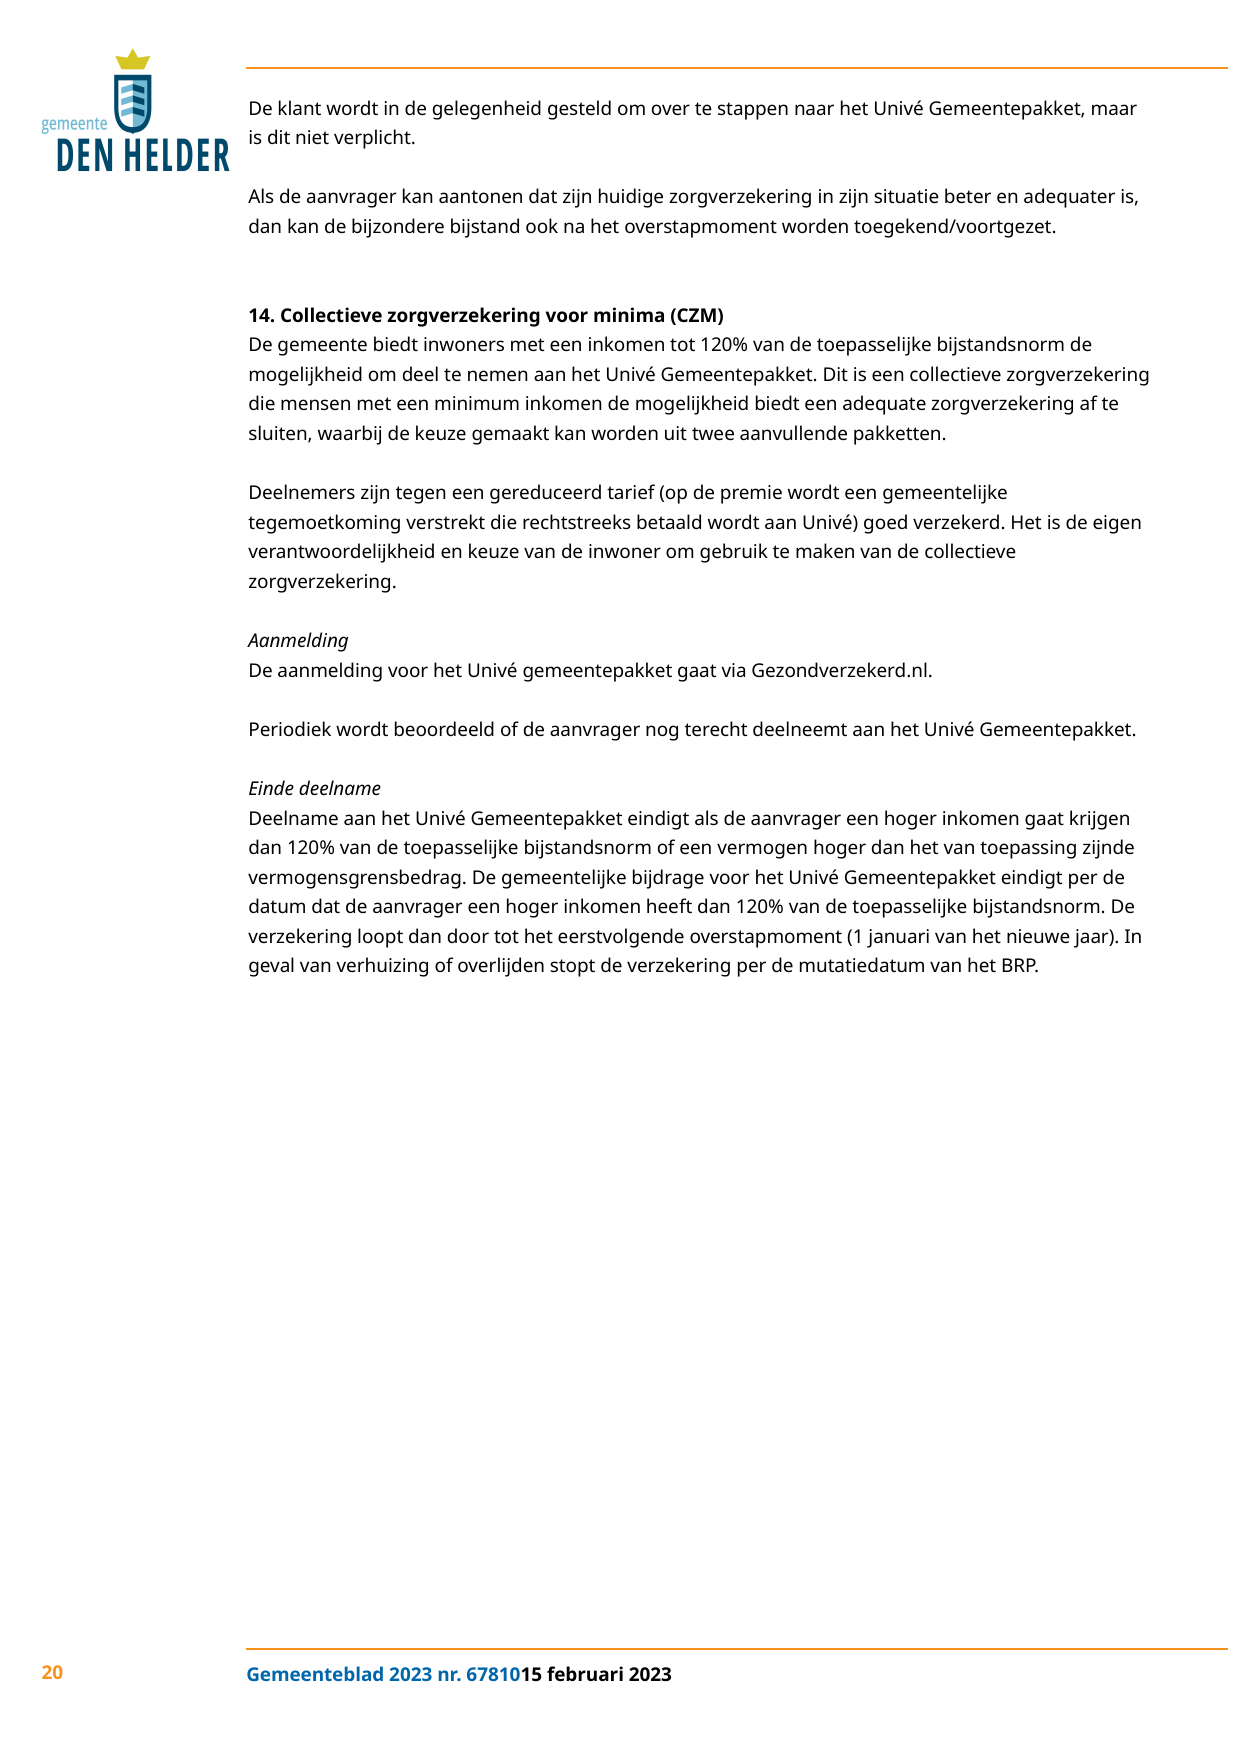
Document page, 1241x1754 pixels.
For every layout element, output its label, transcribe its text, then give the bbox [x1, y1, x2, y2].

text Aanmelding [248, 627, 1152, 653]
picture [220, 160, 224, 172]
text Deelnemers zijn tegen een gereduceerd tarief (op de premie wordt een gemeentelijke tegemoetkoming verstrekt die rechtstreeks betaald wordt aan Univé) goed verzekerd. Het is de eigen verantwoordelijkheid en keuze van de inwoner om gebruik te maken van de collectieve zorgverzekering. [248, 479, 1152, 594]
picture [41, 47, 231, 172]
text Deelname aan het Univé Gemeentepakket eindigt als de aanvrager een hoger inkomen gaat krijgen dan 120% van de toepasselijke bijstandsnorm of een vermogen hoger dan het van toepassing zijnde vermogensgrensbedrag. De gemeentelijke bijdrage voor het Univé Gemeentepakket eindigt per de datum dat de aanvrager een hoger inkomen heeft dan 120% van de toepasselijke bijstandsnorm. De verzekering loopt dan door tot het eerstvolgende overstapmoment (1 januari van het nieuwe jaar). In geval van verhuizing of overlijden stopt de verzekering per de mutatiedatum van het BRP. [248, 805, 1152, 978]
text Einde deelname [248, 775, 1152, 801]
text 14. Collectieve zorgverzekering voor minima (CZM) [248, 302, 1152, 328]
picture [182, 144, 187, 165]
text De klant wordt in de gelegenheid gesteld om over te stappen naar het Univé Gemeentepakket, maar is dit niet verplicht. [248, 95, 1152, 150]
text Als de aanvrager kan aantonen dat zijn huidige zorgverzekering in zijn situatie beter en adequater is, dan kan de bijzondere bijstand ook na het overstapmoment worden toegekend/voortgezet. [248, 183, 1152, 239]
text Periodiek wordt beoordeeld of de aanvrager nog terecht deelneemt aan het Univé Gemeentepakket. [248, 716, 1152, 742]
text De gemeente biedt inwoners met een inkomen tot 120% van de toepasselijke bijstandsnorm de mogelijkheid om deel te nemen aan het Univé Gemeentepakket. Dit is een collectieve zorgverzekering die mensen met een minimum inkomen de mogelijkheid biedt een adequate zorgverzekering af te sluiten, waarbij de keuze gemaakt kan worden uit twee aanvullende pakketten. [248, 331, 1152, 446]
picture [100, 154, 106, 172]
text De aanmelding voor het Univé gemeentepakket gaat via Gezondverzekerd.nl. [248, 657, 1152, 683]
picture [63, 144, 68, 165]
picture [130, 157, 135, 172]
